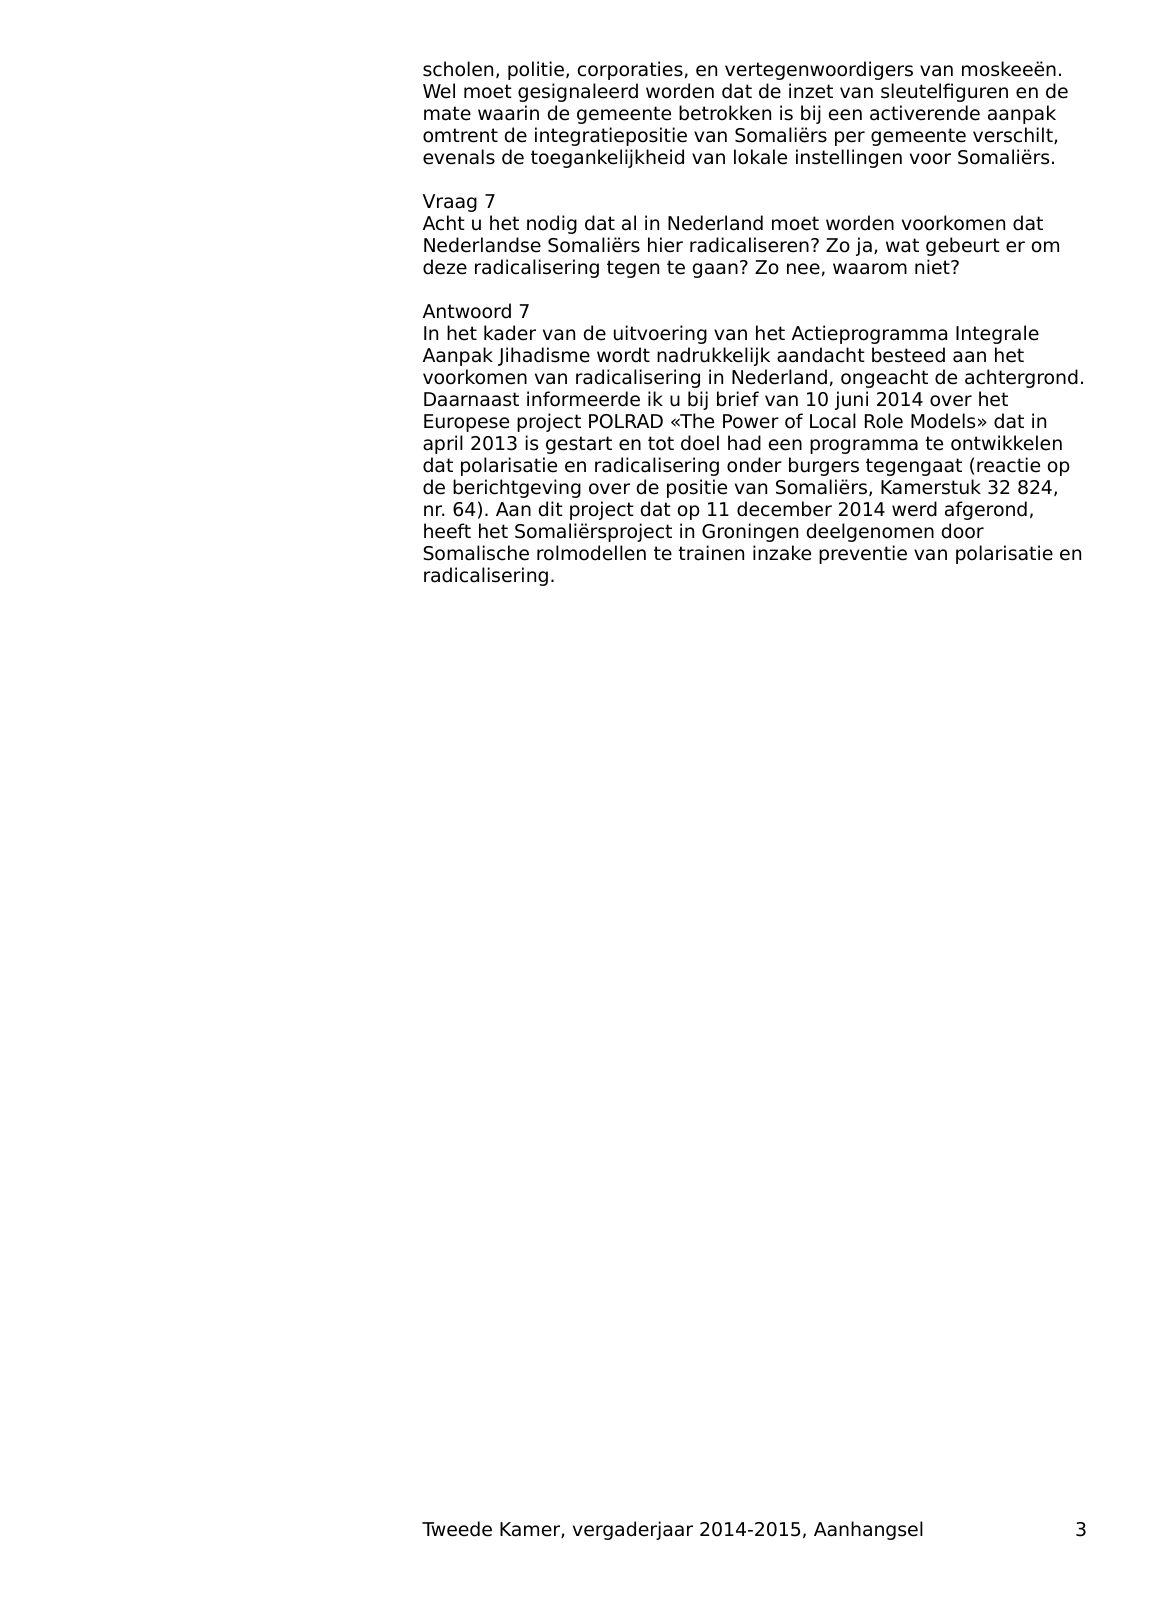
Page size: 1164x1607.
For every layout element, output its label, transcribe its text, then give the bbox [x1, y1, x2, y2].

text scholen, politie, corporaties, en vertegenwoordigers van moskeeën. Wel moet gesignaleerd worden dat de inzet van sleutelfiguren en de mate waarin de gemeente betrokken is bij een activerende aanpak omtrent de integratiepositie van Somaliërs per gemeente verschilt, evenals de toegankelijkheid van lokale instellingen voor Somaliërs. [422, 59, 1087, 169]
text Antwoord 7 [422, 301, 1087, 323]
text Acht u het nodig dat al in Nederland moet worden voorkomen dat Nederlandse Somaliërs hier radicaliseren? Zo ja, wat gebeurt er om deze radicalisering tegen te gaan? Zo nee, waarom niet? [422, 213, 1087, 279]
text Vraag 7 [422, 191, 1087, 213]
text In het kader van de uitvoering van het Actieprogramma Integrale Aanpak Jihadisme wordt nadrukkelijk aandacht besteed aan het voorkomen van radicalisering in Nederland, ongeacht de achtergrond. Daarnaast informeerde ik u bij brief van 10 juni 2014 over het Europese project POLRAD «The Power of Local Role Models» dat in april 2013 is gestart en tot doel had een programma te ontwikkelen dat polarisatie en radicalisering onder burgers tegengaat (reactie op de berichtgeving over de positie van Somaliërs, Kamerstuk 32 824, nr. 64). Aan dit project dat op 11 december 2014 werd afgerond, heeft het Somaliërsproject in Groningen deelgenomen door Somalische rolmodellen te trainen inzake preventie van polarisatie en radicalisering. [422, 323, 1087, 587]
